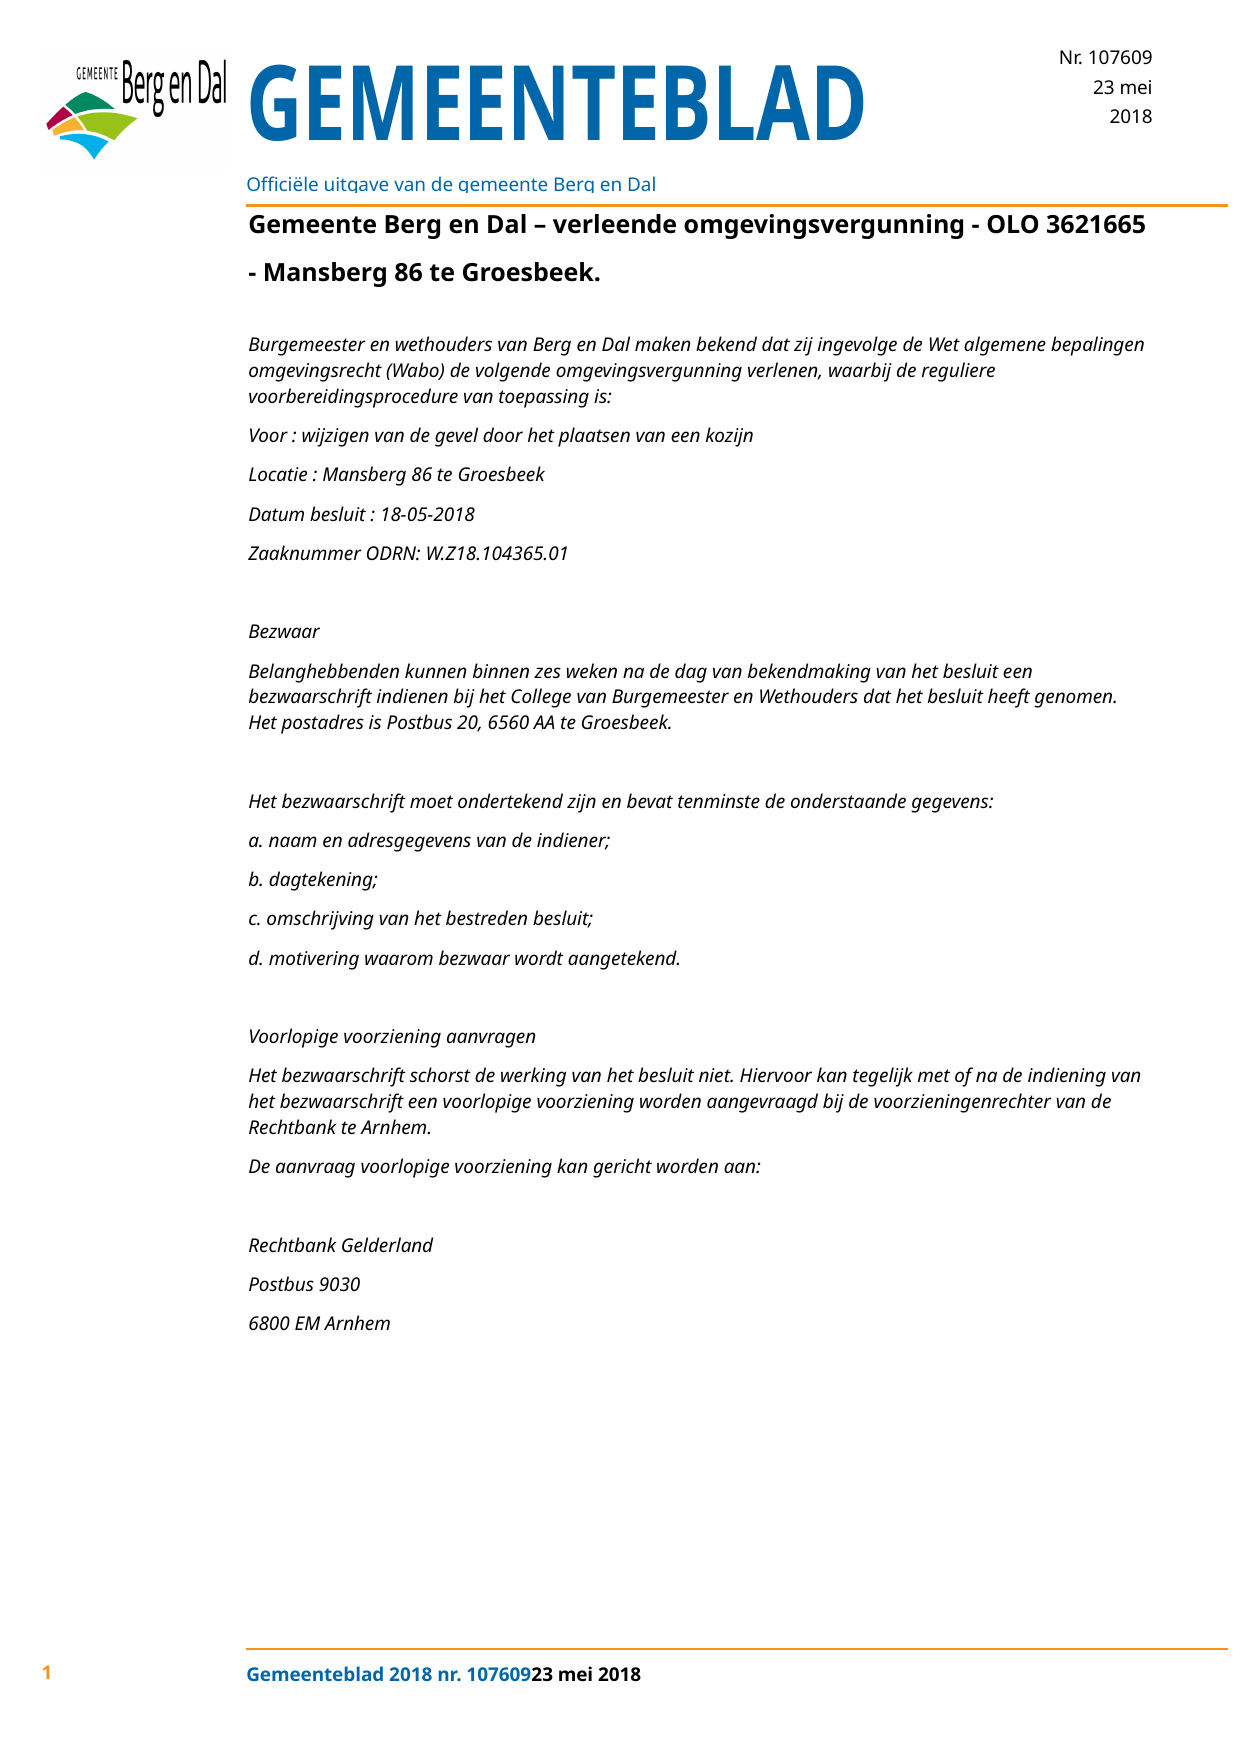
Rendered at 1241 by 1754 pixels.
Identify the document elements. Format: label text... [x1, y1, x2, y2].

text d. motivering waarom bezwaar wordt aangetekend. [248, 945, 1152, 971]
text Bezwaar [248, 618, 1152, 644]
text Datum besluit : 18-05-2018 [248, 501, 1152, 526]
text De aanvraag voorlopige voorziening kan gericht worden aan: [248, 1153, 1152, 1179]
text Voor : wijzigen van de gevel door het plaatsen van een kozijn [248, 422, 1152, 448]
picture [41, 47, 231, 172]
text Het bezwaarschrift schorst de werking van het besluit niet. Hiervoor kan tegelijk met of na de indiening van het bezwaarschrift een voorlopige voorziening worden aangevraagd bij de voorzieningenrechter van de Rechtbank te Arnhem. [248, 1063, 1152, 1140]
text Het bezwaarschrift moet ondertekend zijn en bevat tenminste de onderstaande gegevens: [248, 788, 1152, 813]
text Burgemeester en wethouders van Berg en Dal maken bekend dat zij ingevolge de Wet algemene bepalingen omgevingsrecht (Wabo) de volgende omgevingsvergunning verlenen, waarbij de reguliere voorbereidingsprocedure van toepassing is: [248, 331, 1152, 409]
text 6800 EM Arnhem [248, 1311, 1152, 1336]
text Zaaknummer ODRN: W.Z18.104365.01 [248, 540, 1152, 566]
text b. dagtekening; [248, 866, 1152, 892]
text c. omschrijving van het bestreden besluit; [248, 906, 1152, 931]
text Belanghebbenden kunnen binnen zes weken na de dag van bekendmaking van het besluit een bezwaarschrift indienen bij het College van Burgemeester en Wethouders dat het besluit heeft genomen. Het postadres is Postbus 20, 6560 AA te Groesbeek. [248, 658, 1152, 735]
text Gemeente Berg en Dal – verleende omgevingsvergunning - OLO 3621665 - Mansberg 86 te Groesbeek. [248, 207, 1152, 288]
text a. naam en adresgegevens van de indiener; [248, 827, 1152, 853]
text Rechtbank Gelderland [248, 1232, 1152, 1258]
text Locatie : Mansberg 86 te Groesbeek [248, 461, 1152, 487]
text Voorlopige voorziening aanvragen [248, 1023, 1152, 1049]
text Postbus 9030 [248, 1271, 1152, 1297]
